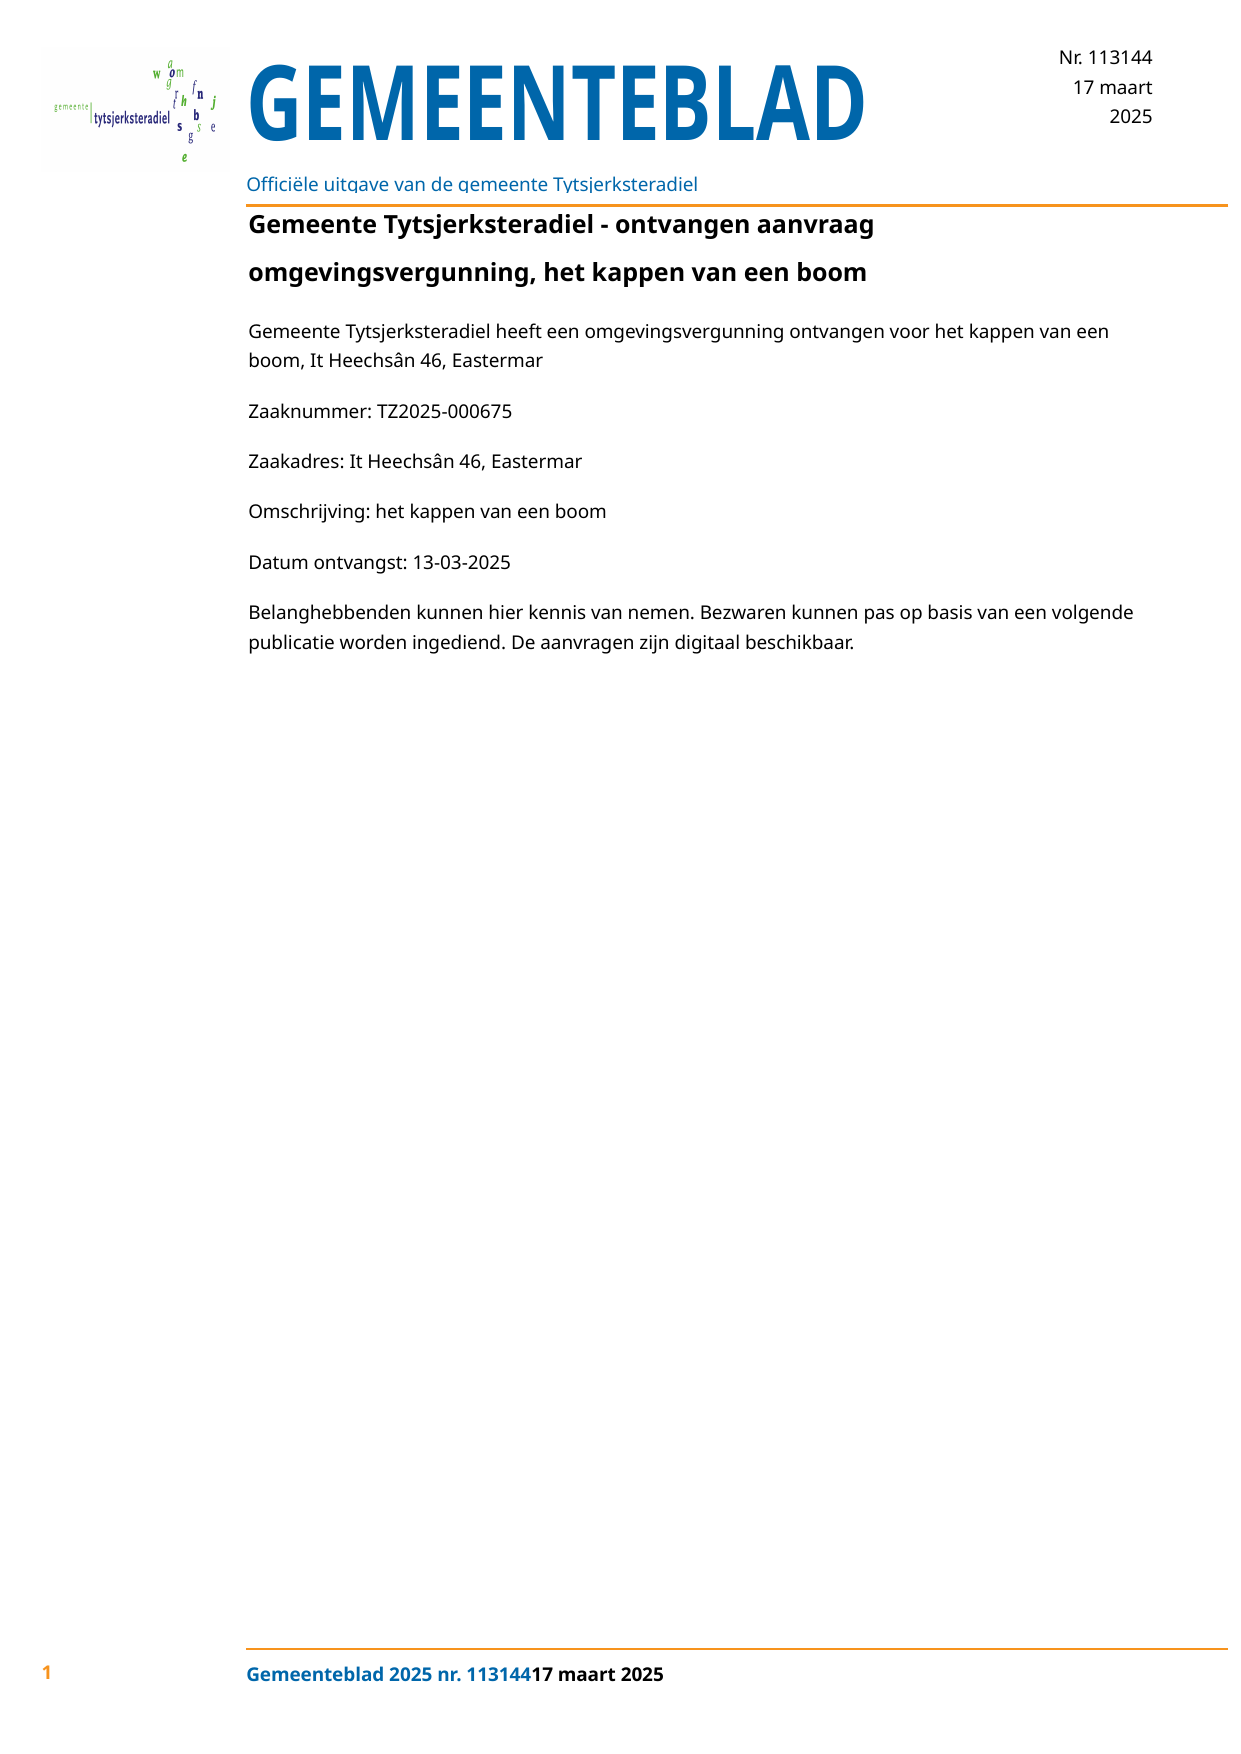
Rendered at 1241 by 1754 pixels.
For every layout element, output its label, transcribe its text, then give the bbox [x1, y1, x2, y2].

picture [41, 47, 231, 172]
text Omschrijving: het kappen van een boom [248, 499, 1152, 524]
text Zaaknummer: TZ2025-000675 [248, 398, 1152, 424]
text Zaakadres: It Heechsân 46, Eastermar [248, 448, 1152, 474]
text Belanghebbenden kunnen hier kennis van nemen. Bezwaren kunnen pas op basis van een volgende publicatie worden ingediend. De aanvragen zijn digitaal beschikbaar. [248, 599, 1152, 655]
text Gemeente Tytsjerksteradiel heeft een omgevingsvergunning ontvangen voor het kappen van een boom, It Heechsân 46, Eastermar [248, 318, 1152, 373]
text Datum ontvangst: 13-03-2025 [248, 549, 1152, 575]
text Gemeente Tytsjerksteradiel - ontvangen aanvraag omgevingsvergunning, het kappen van een boom [248, 207, 1152, 288]
